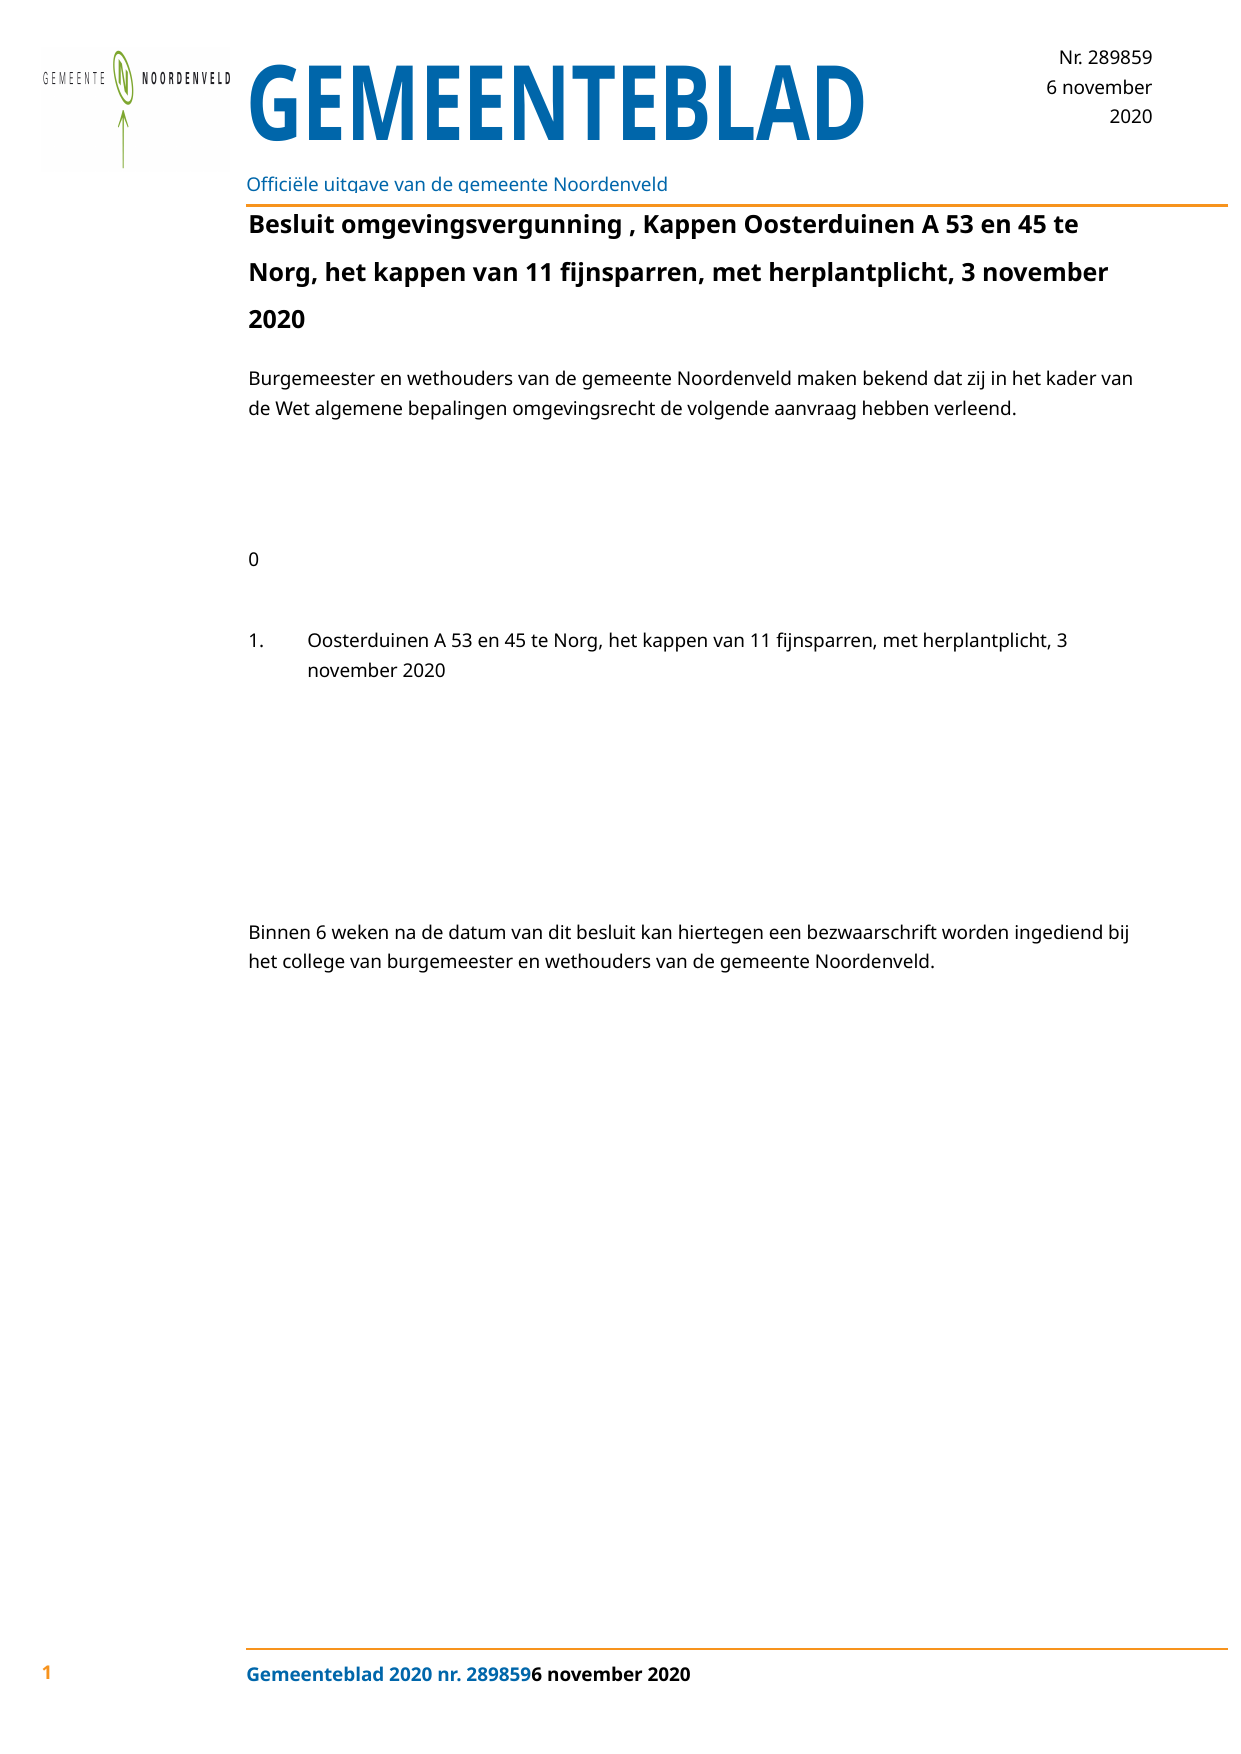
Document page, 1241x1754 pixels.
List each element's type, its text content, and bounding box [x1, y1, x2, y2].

text 0 [248, 546, 1152, 572]
text Besluit omgevingsvergunning , Kappen Oosterduinen A 53 en 45 te Norg, het kappen van 11 fijnsparren, met herplantplicht, 3 november 2020 [248, 207, 1152, 336]
text Burgemeester en wethouders van de gemeente Noordenveld maken bekend dat zij in het kader van de Wet algemene bepalingen omgevingsrecht de volgende aanvraag hebben verleend. [248, 366, 1152, 421]
text Binnen 6 weken na de datum van dit besluit kan hiertegen een bezwaarschrift worden ingediend bij het college van burgemeester en wethouders van de gemeente Noordenveld. [248, 919, 1152, 974]
list Oosterduinen A 53 en 45 te Norg, het kappen van 11 fijnsparren, met herplantplicht, 3 november 2020 [248, 627, 1152, 683]
picture [41, 47, 231, 172]
